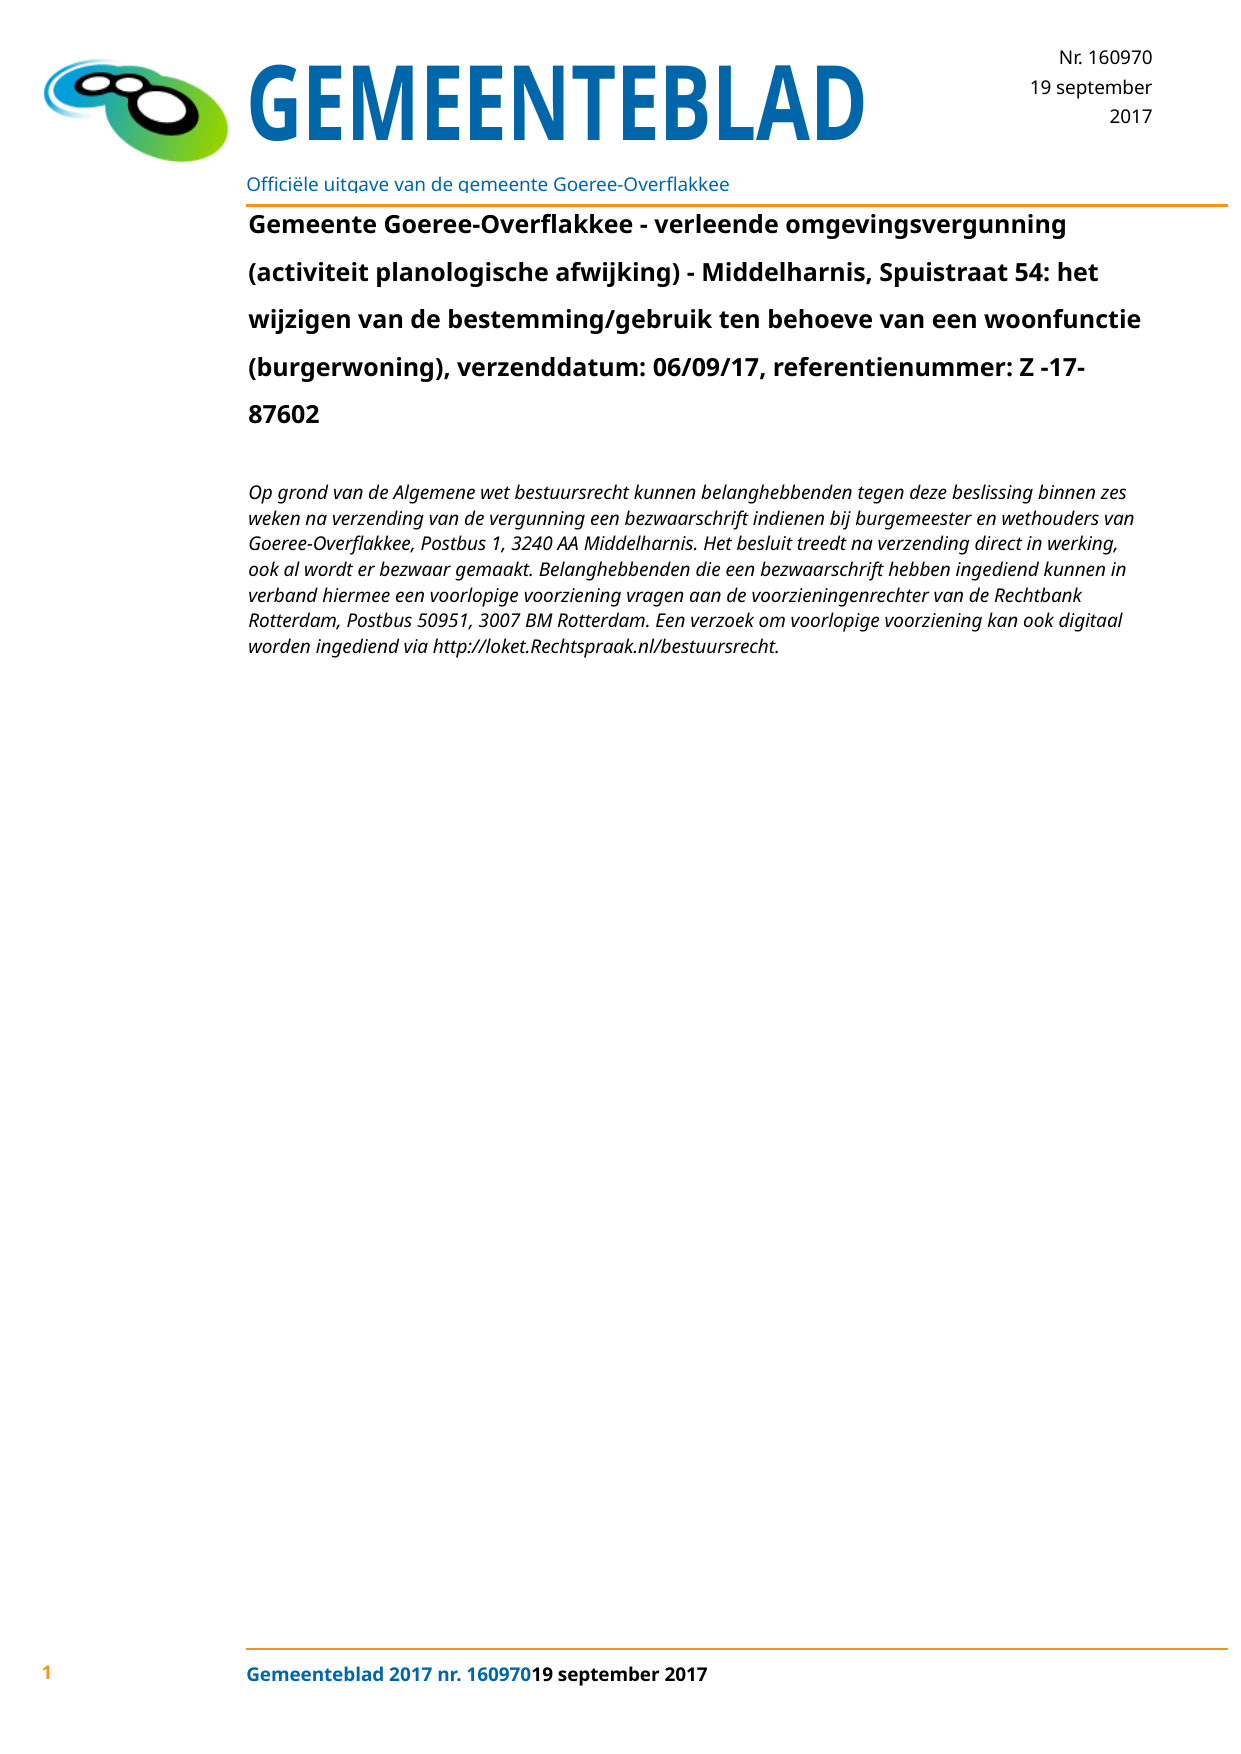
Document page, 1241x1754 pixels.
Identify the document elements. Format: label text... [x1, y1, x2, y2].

picture [41, 47, 231, 172]
text Op grond van de Algemene wet bestuursrecht kunnen belanghebbenden tegen deze beslissing binnen zes weken na verzending van de vergunning een bezwaarschrift indienen bij burgemeester en wethouders van Goeree-Overflakkee, Postbus 1, 3240 AA Middelharnis. Het besluit treedt na verzending direct in werking, ook al wordt er bezwaar gemaakt. Belanghebbenden die een bezwaarschrift hebben ingediend kunnen in verband hiermee een voorlopige voorziening vragen aan de voorzieningenrechter van de Rechtbank Rotterdam, Postbus 50951, 3007 BM Rotterdam. Een verzoek om voorlopige voorziening kan ook digitaal worden ingediend via http://loket.Rechtspraak.nl/bestuursrecht. [248, 479, 1152, 659]
text Gemeente Goeree-Overflakkee - verleende omgevingsvergunning (activiteit planologische afwijking) - Middelharnis, Spuistraat 54: het wijzigen van de bestemming/gebruik ten behoeve van een woonfunctie (burgerwoning), verzenddatum: 06/09/17, referentienummer: Z -17-87602 [248, 207, 1152, 431]
